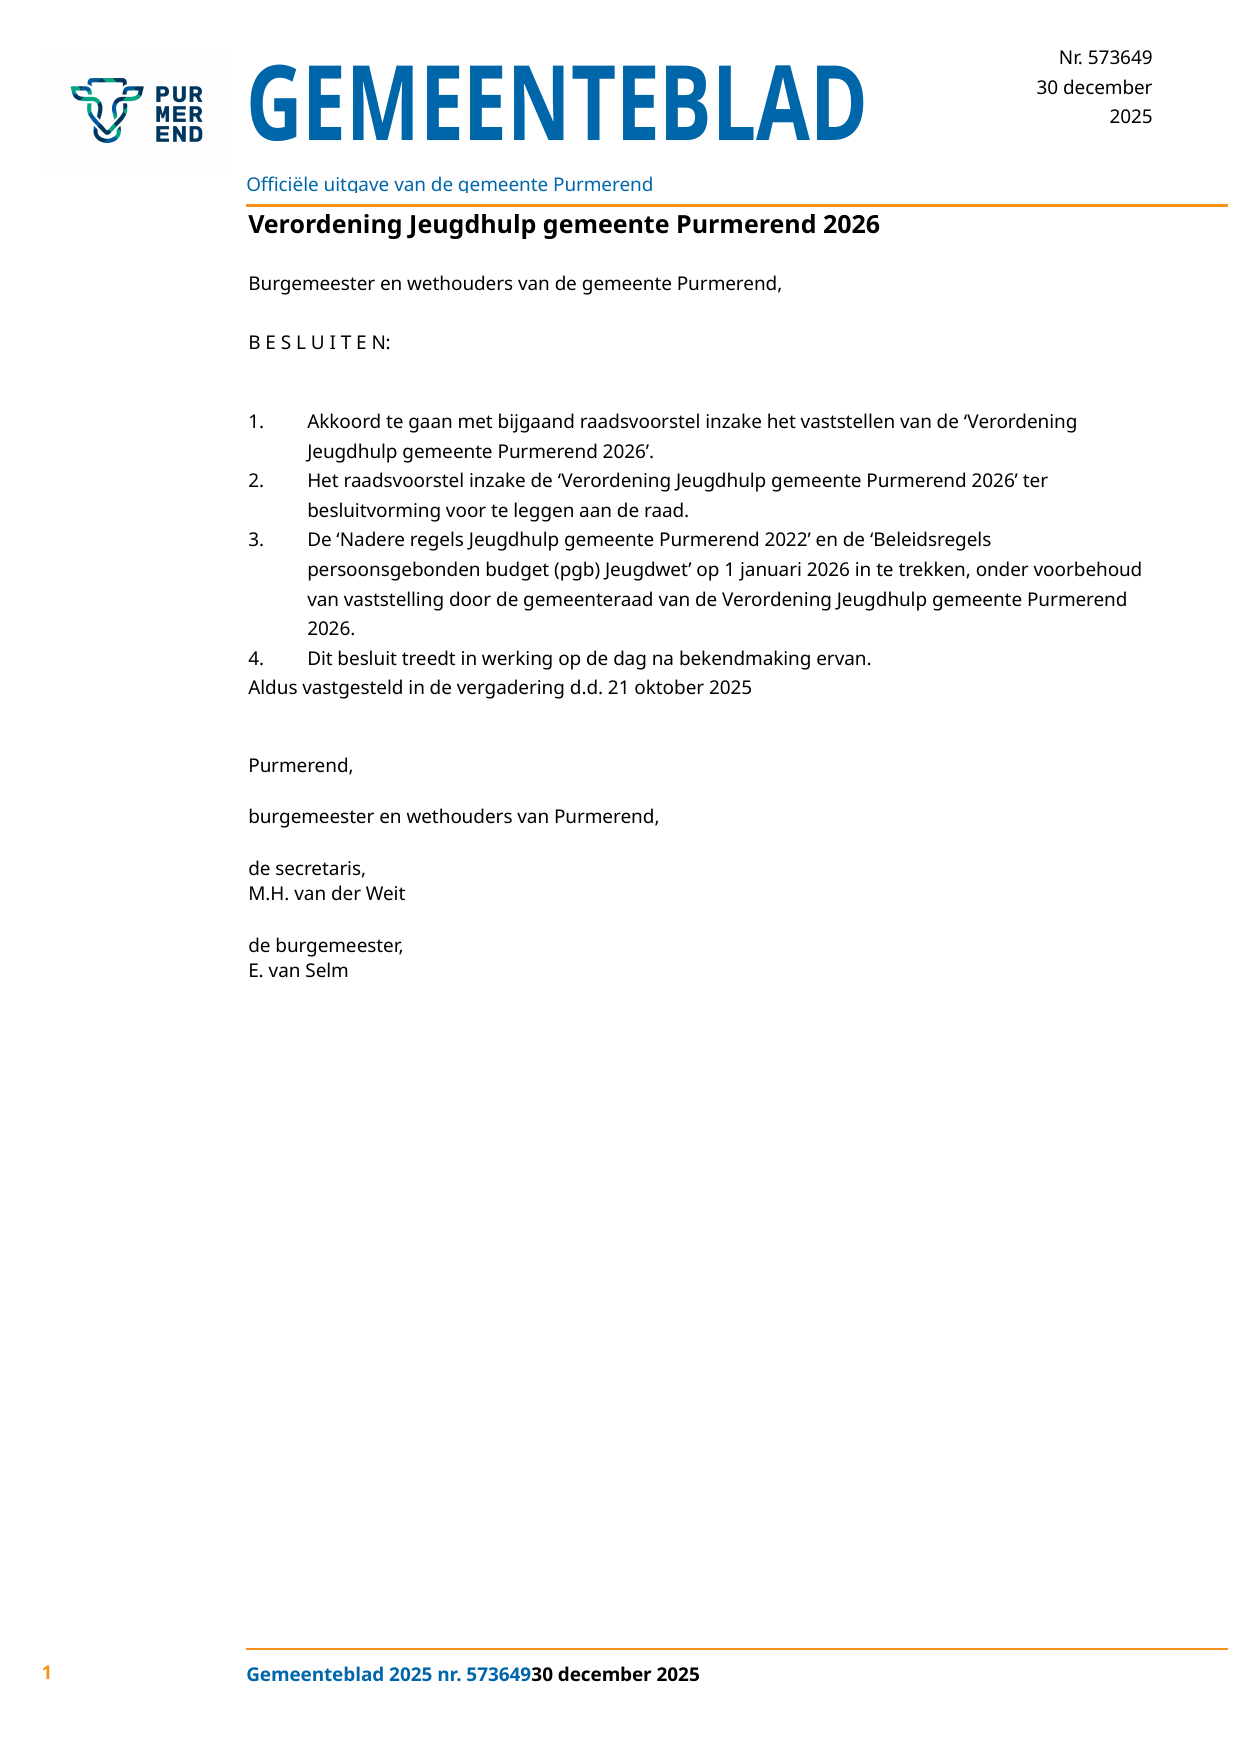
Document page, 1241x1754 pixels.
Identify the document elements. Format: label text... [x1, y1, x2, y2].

text Aldus vastgesteld in de vergadering d.d. 21 oktober 2025 [248, 674, 1152, 700]
list Dit besluit treedt in werking op de dag na bekendmaking ervan. [248, 645, 1152, 671]
text Purmerend, [248, 752, 1152, 777]
list Het raadsvoorstel inzake de ‘Verordening Jeugdhulp gemeente Purmerend 2026’ ter besluitvorming voor te leggen aan de raad. [248, 467, 1152, 523]
text E. van Selm [248, 958, 1152, 983]
list De ‘Nadere regels Jeugdhulp gemeente Purmerend 2022’ en de ‘Beleidsregels persoonsgebonden budget (pgb) Jeugdwet’ op 1 januari 2026 in te trekken, onder voorbehoud van vaststelling door de gemeenteraad van de Verordening Jeugdhulp gemeente Purmerend 2026. [248, 527, 1152, 641]
text de burgemeester, [248, 932, 1152, 958]
text burgemeester en wethouders van Purmerend, [248, 803, 1152, 829]
text de secretaris, [248, 855, 1152, 880]
text M.H. van der Weit [248, 880, 1152, 906]
text Burgemeester en wethouders van de gemeente Purmerend, [248, 270, 1152, 296]
text Verordening Jeugdhulp gemeente Purmerend 2026 [248, 207, 1152, 241]
list Akkoord te gaan met bijgaand raadsvoorstel inzake het vaststellen van de ‘Verordening Jeugdhulp gemeente Purmerend 2026’. [248, 408, 1152, 464]
text B E S L U I T E N: [248, 329, 1152, 355]
picture [41, 47, 231, 172]
